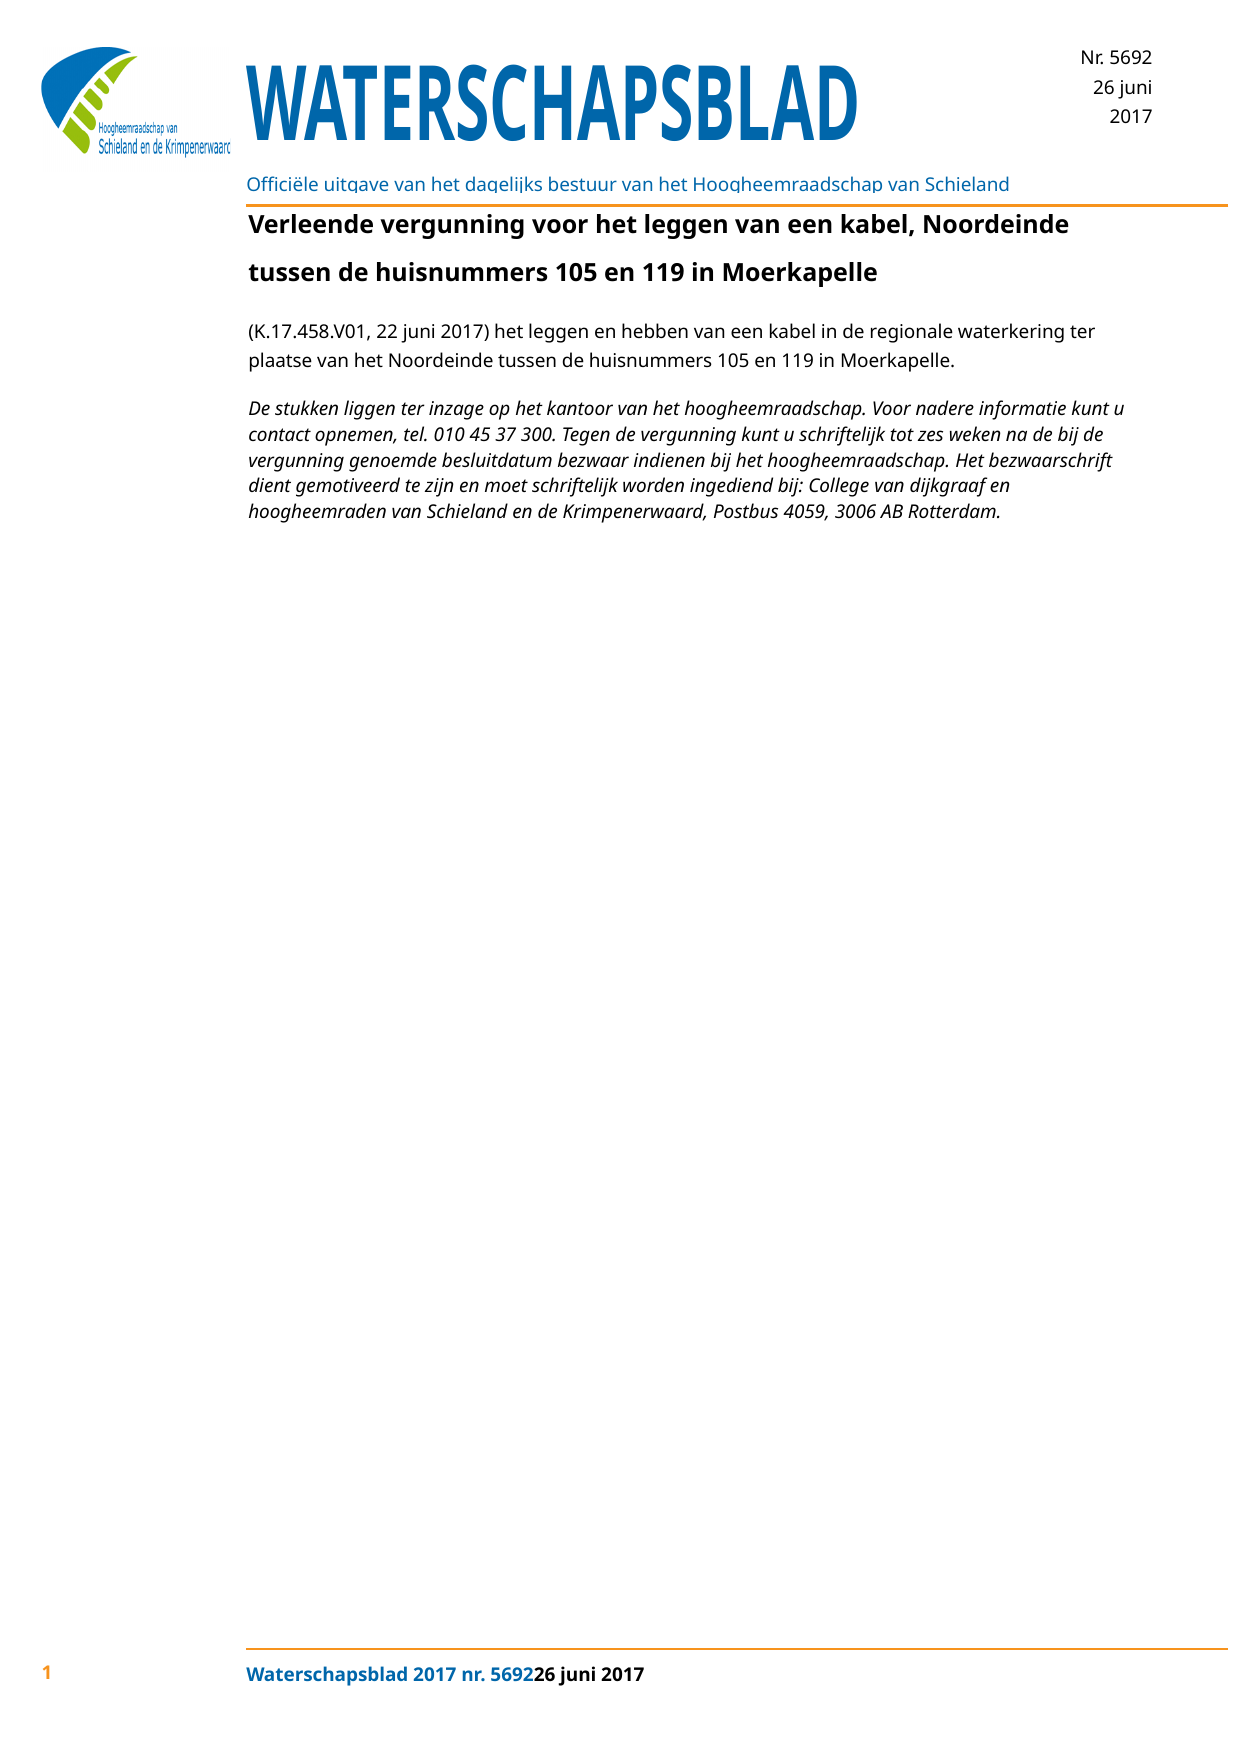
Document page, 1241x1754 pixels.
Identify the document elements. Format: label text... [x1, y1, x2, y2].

text De stukken liggen ter inzage op het kantoor van het hoogheemraadschap. Voor nadere informatie kunt u contact opnemen, tel. 010 45 37 300. Tegen de vergunning kunt u schriftelijk tot zes weken na de bij de vergunning genoemde besluitdatum bezwaar indienen bij het hoogheemraadschap. Het bezwaarschrift dient gemotiveerd te zijn en moet schriftelijk worden ingediend bij: College van dijkgraaf en hoogheemraden van Schieland en de Krimpenerwaard, Postbus 4059, 3006 AB Rotterdam. [248, 395, 1152, 524]
picture [41, 47, 231, 172]
text Verleende vergunning voor het leggen van een kabel, Noordeinde tussen de huisnummers 105 en 119 in Moerkapelle [248, 207, 1152, 288]
text (K.17.458.V01, 22 juni 2017) het leggen en hebben van een kabel in de regionale waterkering ter plaatse van het Noordeinde tussen de huisnummers 105 en 119 in Moerkapelle. [248, 318, 1152, 373]
